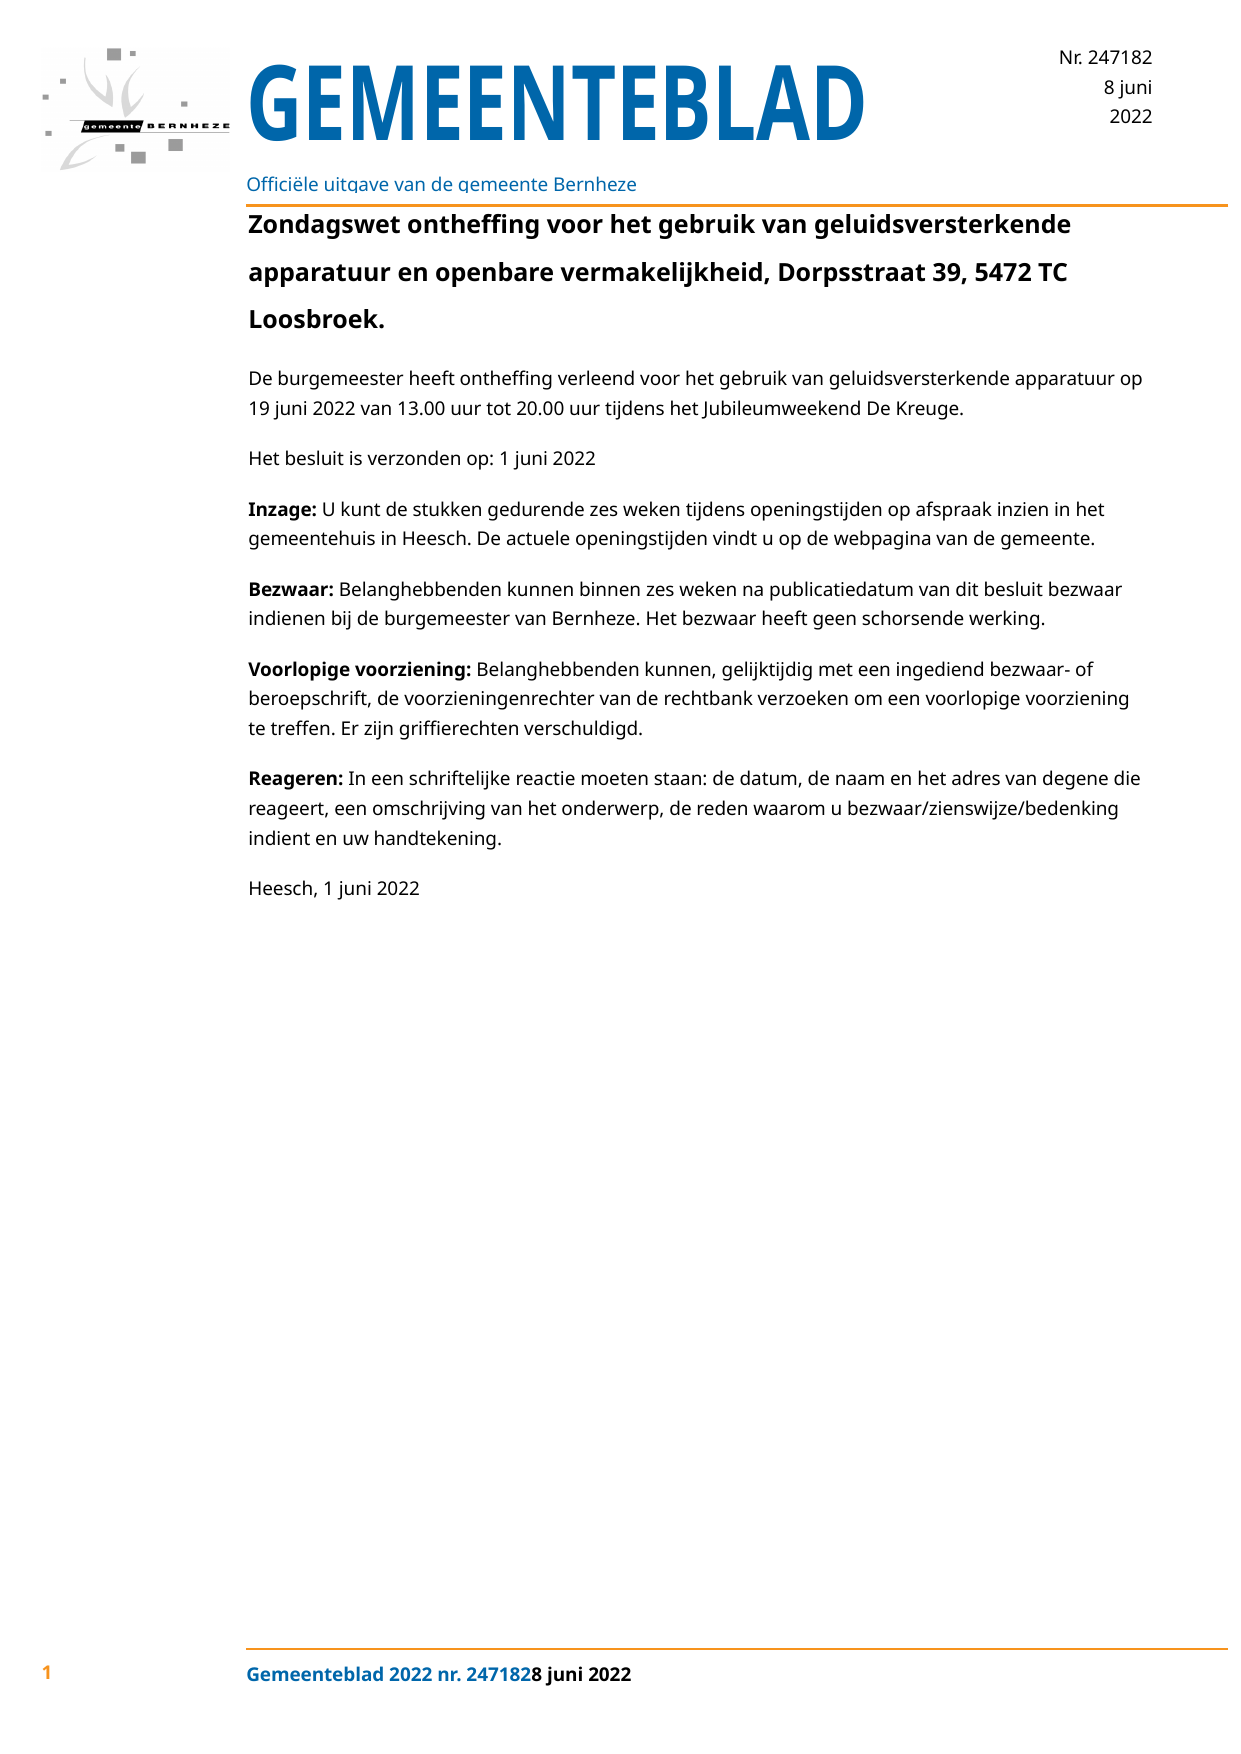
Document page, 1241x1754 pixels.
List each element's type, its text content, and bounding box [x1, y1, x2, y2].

text Het besluit is verzonden op: 1 juni 2022 [248, 446, 1152, 471]
picture [41, 47, 231, 172]
text Reageren: In een schriftelijke reactie moeten staan: de datum, de naam en het adres van degene die reageert, een omschrijving van het onderwerp, de reden waarom u bezwaar/zienswijze/bedenking indient en uw handtekening. [248, 766, 1152, 850]
text De burgemeester heeft ontheffing verleend voor het gebruik van geluidsversterkende apparatuur op 19 juni 2022 van 13.00 uur tot 20.00 uur tijdens het Jubileumweekend De Kreuge. [248, 366, 1152, 421]
text Heesch, 1 juni 2022 [248, 875, 1152, 901]
text Zondagswet ontheffing voor het gebruik van geluidsversterkende apparatuur en openbare vermakelijkheid, Dorpsstraat 39, 5472 TC Loosbroek. [248, 207, 1152, 336]
text Bezwaar: Belanghebbenden kunnen binnen zes weken na publicatiedatum van dit besluit bezwaar indienen bij de burgemeester van Bernheze. Het bezwaar heeft geen schorsende werking. [248, 576, 1152, 631]
text Voorlopige voorziening: Belanghebbenden kunnen, gelijktijdig met een ingediend bezwaar- of beroepschrift, de voorzieningenrechter van de rechtbank verzoeken om een voorlopige voorziening te treffen. Er zijn griffierechten verschuldigd. [248, 656, 1152, 741]
text Inzage: U kunt de stukken gedurende zes weken tijdens openingstijden op afspraak inzien in het gemeentehuis in Heesch. De actuele openingstijden vindt u op de webpagina van de gemeente. [248, 496, 1152, 551]
